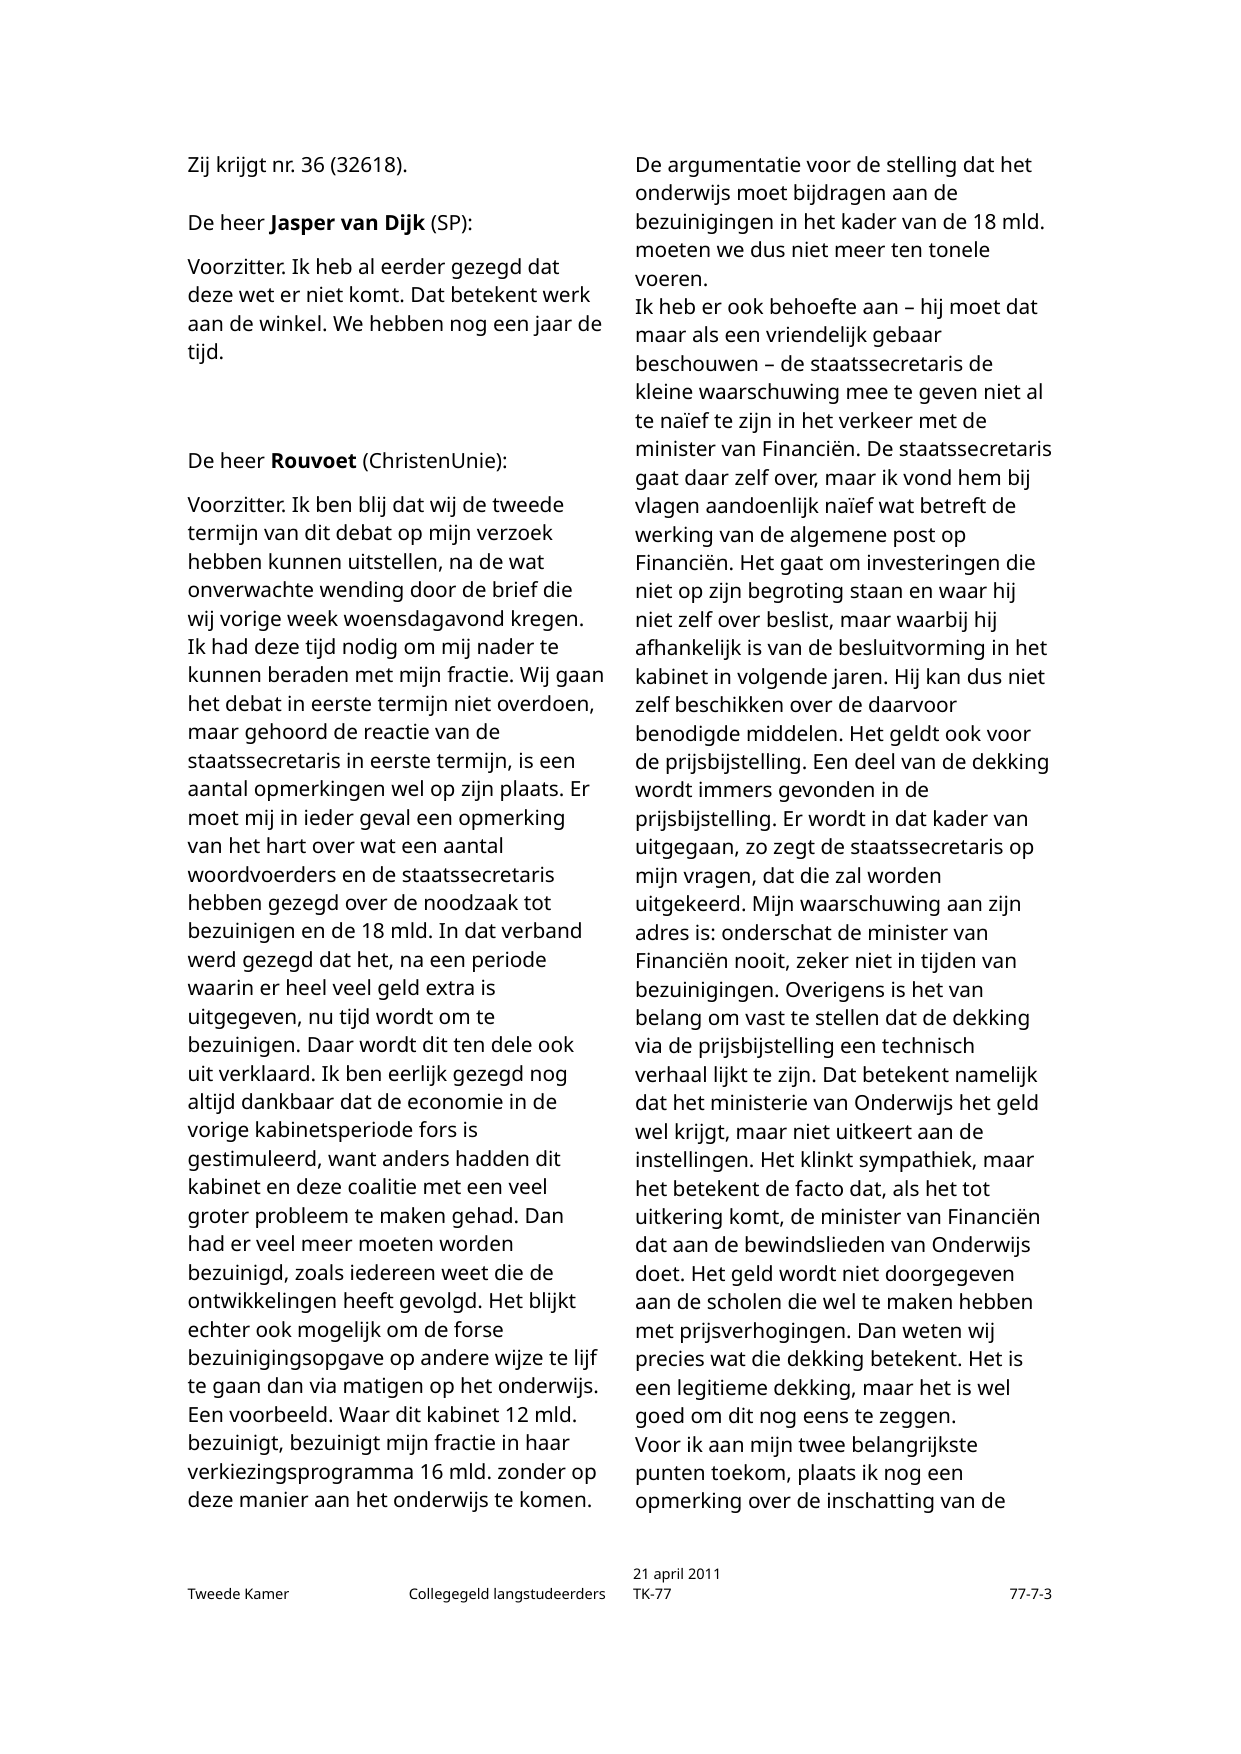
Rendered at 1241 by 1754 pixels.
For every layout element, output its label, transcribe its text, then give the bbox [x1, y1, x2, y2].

text Zij krijgt nr. 36 (32618). [187, 150, 605, 178]
text Voor ik aan mijn twee belangrijkste punten toekom, plaats ik nog een opmerking over de inschatting van de [635, 1430, 1053, 1515]
text De argumentatie voor de stelling dat het onderwijs moet bijdragen aan de bezuinigingen in het kader van de 18 mld. moeten we dus niet meer ten tonele voeren. [635, 150, 1053, 292]
text  [187, 396, 605, 424]
text De heer Jasper van Dijk (SP): [187, 208, 605, 237]
text Voorzitter. Ik ben blij dat wij de tweede termijn van dit debat op mijn verzoek hebben kunnen uitstellen, na de wat onverwachte wending door de brief die wij vorige week woensdagavond kregen. Ik had deze tijd nodig om mij nader te kunnen beraden met mijn fractie. Wij gaan het debat in eerste termijn niet overdoen, maar gehoord de reactie van de staatssecretaris in eerste termijn, is een aantal opmerkingen wel op zijn plaats. Er moet mij in ieder geval een opmerking van het hart over wat een aantal woordvoerders en de staatssecretaris hebben gezegd over de noodzaak tot bezuinigen en de 18 mld. In dat verband werd gezegd dat het, na een periode waarin er heel veel geld extra is uitgegeven, nu tijd wordt om te bezuinigen. Daar wordt dit ten dele ook uit verklaard. Ik ben eerlijk gezegd nog altijd dankbaar dat de economie in de vorige kabinetsperiode fors is gestimuleerd, want anders hadden dit kabinet en deze coalitie met een veel groter probleem te maken gehad. Dan had er veel meer moeten worden bezuinigd, zoals iedereen weet die de ontwikkelingen heeft gevolgd. Het blijkt echter ook mogelijk om de forse bezuinigingsopgave op andere wijze te lijf te gaan dan via matigen op het onderwijs. Een voorbeeld. Waar dit kabinet 12 mld. bezuinigt, bezuinigt mijn fractie in haar verkiezingsprogramma 16 mld. zonder op deze manier aan het onderwijs te komen. [187, 490, 605, 1514]
text Ik heb er ook behoefte aan – hij moet dat maar als een vriendelijk gebaar beschouwen – de staatssecretaris de kleine waarschuwing mee te geven niet al te naïef te zijn in het verkeer met de minister van Financiën. De staatssecretaris gaat daar zelf over, maar ik vond hem bij vlagen aandoenlijk naïef wat betreft de werking van de algemene post op Financiën. Het gaat om investeringen die niet op zijn begroting staan en waar hij niet zelf over beslist, maar waarbij hij afhankelijk is van de besluitvorming in het kabinet in volgende jaren. Hij kan dus niet zelf beschikken over de daarvoor benodigde middelen. Het geldt ook voor de prijsbijstelling. Een deel van de dekking wordt immers gevonden in de prijsbijstelling. Er wordt in dat kader van uitgegaan, zo zegt de staatssecretaris op mijn vragen, dat die zal worden uitgekeerd. Mijn waarschuwing aan zijn adres is: onderschat de minister van Financiën nooit, zeker niet in tijden van bezuinigingen. Overigens is het van belang om vast te stellen dat de dekking via de prijsbijstelling een technisch verhaal lijkt te zijn. Dat betekent namelijk dat het ministerie van Onderwijs het geld wel krijgt, maar niet uitkeert aan de instellingen. Het klinkt sympathiek, maar het betekent de facto dat, als het tot uitkering komt, de minister van Financiën dat aan de bewindslieden van Onderwijs doet. Het geld wordt niet doorgegeven aan de scholen die wel te maken hebben met prijsverhogingen. Dan weten wij precies wat die dekking betekent. Het is een legitieme dekking, maar het is wel goed om dit nog eens te zeggen. [635, 292, 1053, 1430]
text De heer Rouvoet (ChristenUnie): [187, 447, 605, 475]
text Voorzitter. Ik heb al eerder gezegd dat deze wet er niet komt. Dat betekent werk aan de winkel. We hebben nog een jaar de tijd. [187, 252, 605, 366]
